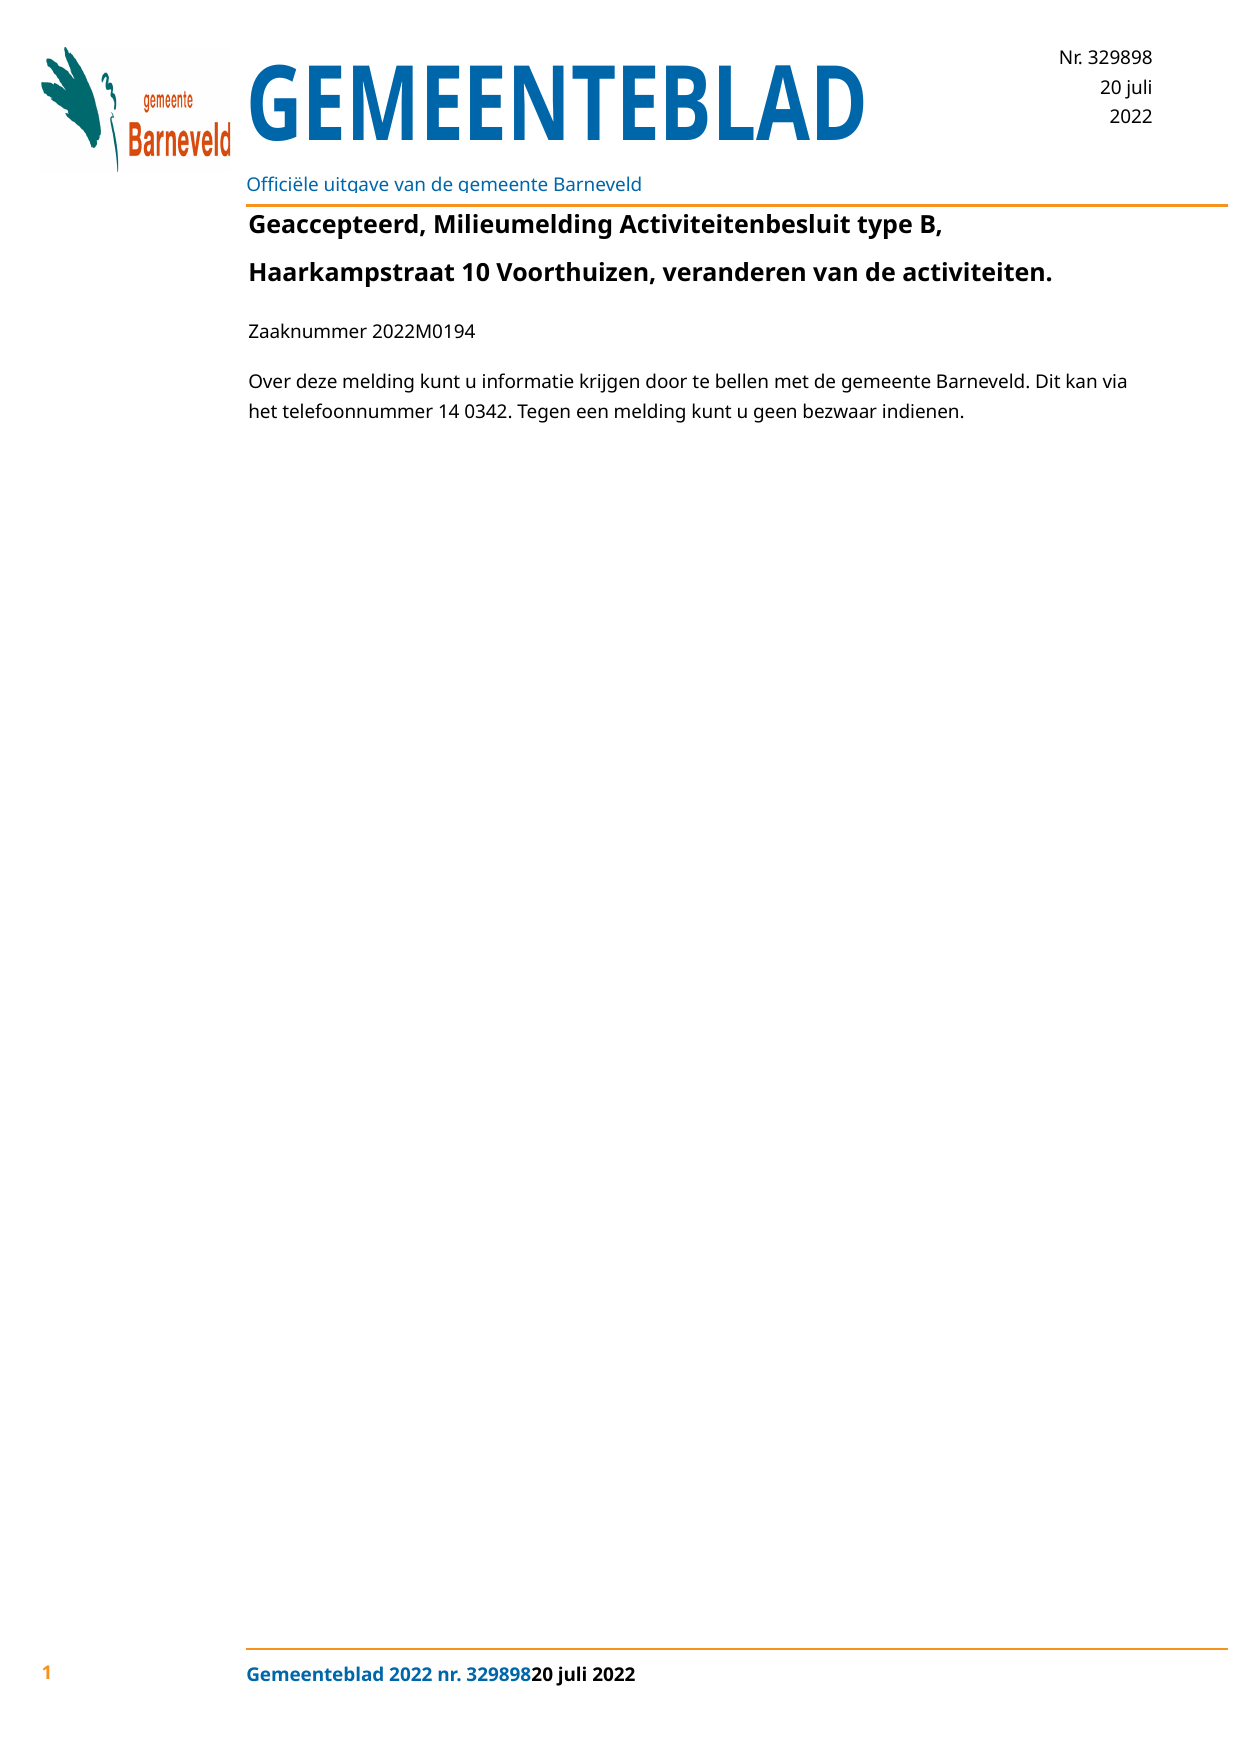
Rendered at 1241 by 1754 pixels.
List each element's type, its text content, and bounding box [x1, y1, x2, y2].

text Zaaknummer 2022M0194 [248, 318, 1152, 344]
text Geaccepteerd, Milieumelding Activiteitenbesluit type B, Haarkampstraat 10 Voorthuizen, veranderen van de activiteiten. [248, 207, 1152, 288]
picture [41, 47, 231, 172]
text Over deze melding kunt u informatie krijgen door te bellen met de gemeente Barneveld. Dit kan via het telefoonnummer 14 0342. Tegen een melding kunt u geen bezwaar indienen. [248, 368, 1152, 424]
